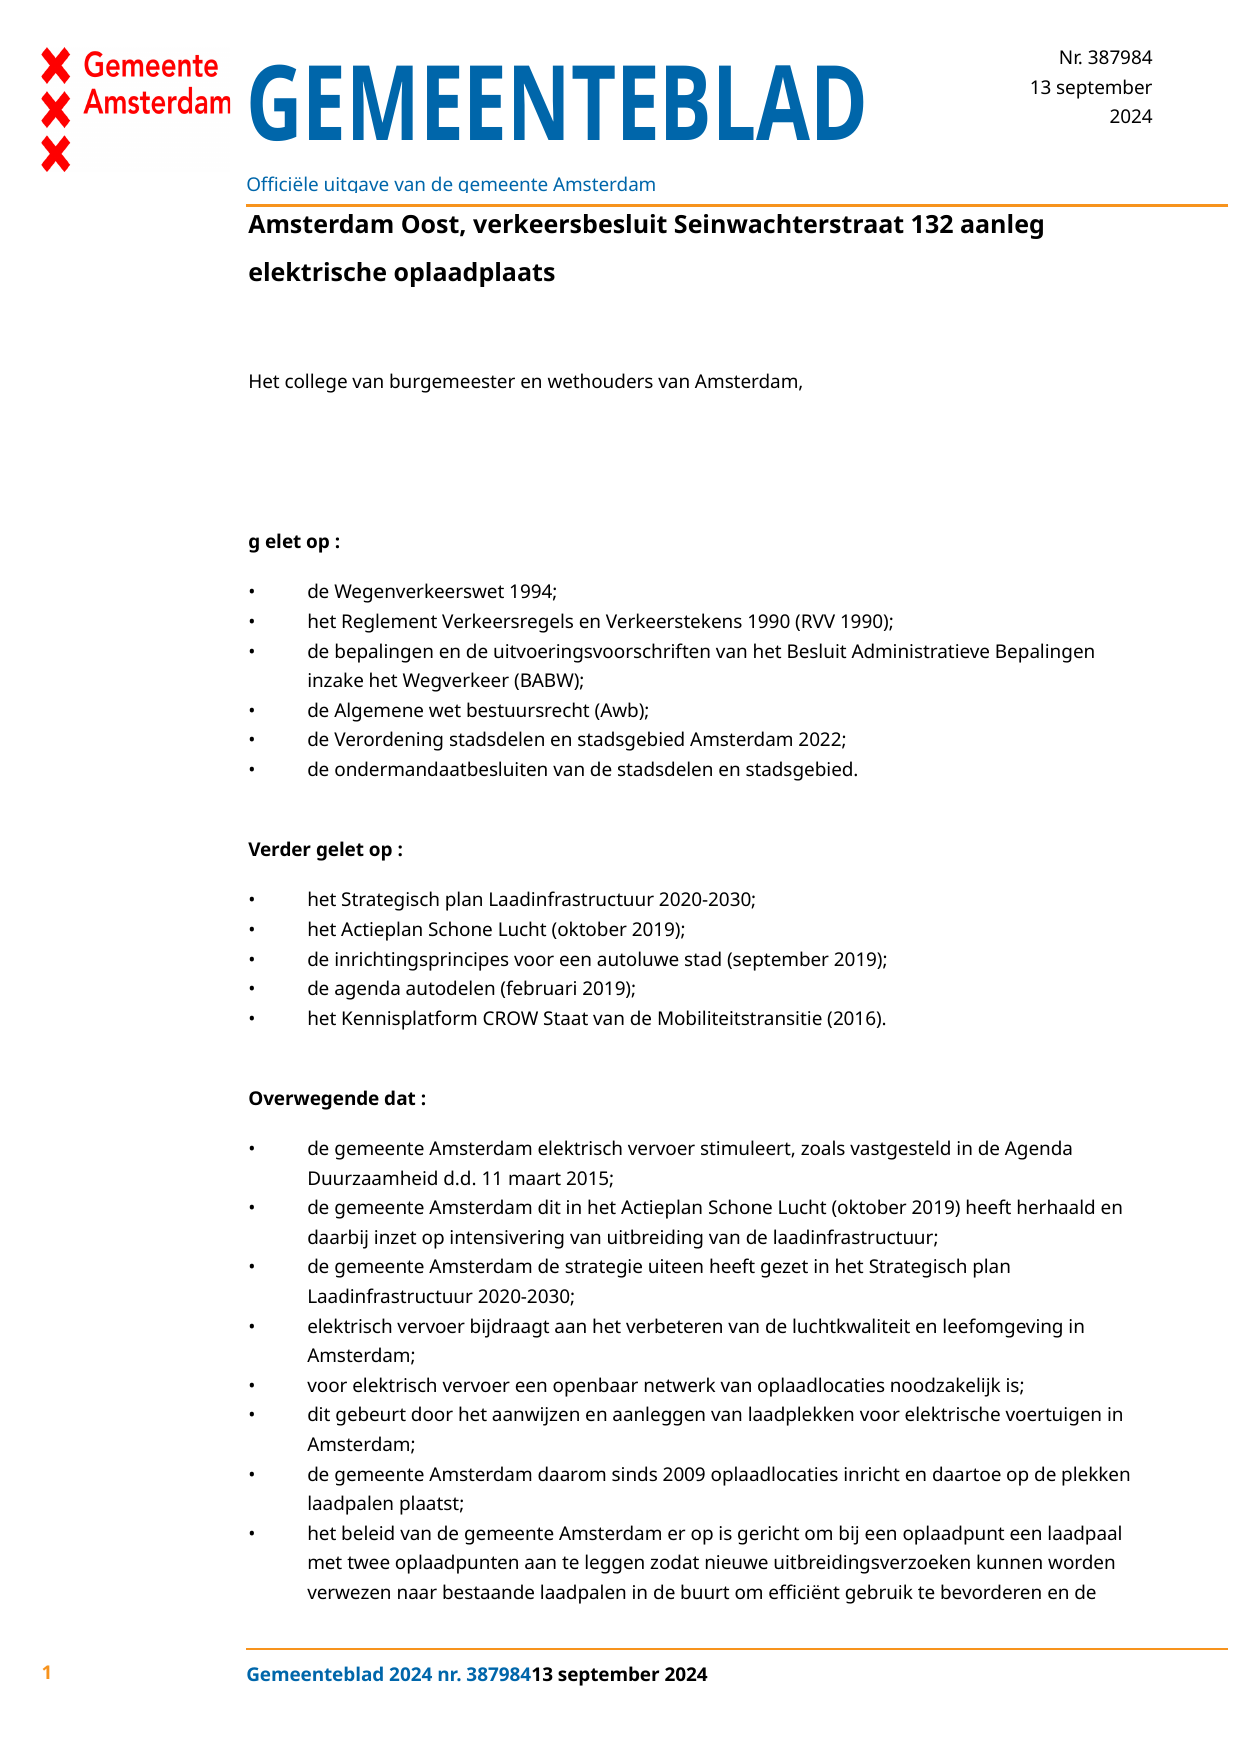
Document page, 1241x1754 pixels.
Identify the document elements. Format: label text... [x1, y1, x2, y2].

list de Algemene wet bestuursrecht (Awb); [248, 697, 1152, 723]
list voor elektrisch vervoer een openbaar netwerk van oplaadlocaties noodzakelijk is; [248, 1372, 1152, 1398]
list het Strategisch plan Laadinfrastructuur 2020-2030; [248, 887, 1152, 912]
list de bepalingen en de uitvoeringsvoorschriften van het Besluit Administratieve Bepalingen inzake het Wegverkeer (BABW); [248, 638, 1152, 693]
list de gemeente Amsterdam dit in het Actieplan Schone Lucht (oktober 2019) heeft herhaald en daarbij inzet op intensivering van uitbreiding van de laadinfrastructuur; [248, 1194, 1152, 1250]
picture [41, 47, 231, 172]
list de agenda autodelen (februari 2019); [248, 975, 1152, 1001]
text Verder gelet op : [248, 836, 1152, 862]
list de gemeente Amsterdam de strategie uiteen heeft gezet in het Strategisch plan Laadinfrastructuur 2020-2030; [248, 1254, 1152, 1309]
list de inrichtingsprincipes voor een autoluwe stad (september 2019); [248, 946, 1152, 971]
list het beleid van de gemeente Amsterdam er op is gericht om bij een oplaadpunt een laadpaal met twee oplaadpunten aan te leggen zodat nieuwe uitbreidingsverzoeken kunnen worden verwezen naar bestaande laadpalen in de buurt om efficiënt gebruik te bevorderen en de [248, 1520, 1152, 1605]
text Amsterdam Oost, verkeersbesluit Seinwachterstraat 132 aanleg elektrische oplaadplaats [248, 207, 1152, 288]
list elektrisch vervoer bijdraagt aan het verbeteren van de luchtkwaliteit en leefomgeving in Amsterdam; [248, 1313, 1152, 1368]
list het Kennisplatform CROW Staat van de Mobiliteitstransitie (2016). [248, 1005, 1152, 1031]
list de Verordening stadsdelen en stadsgebied Amsterdam 2022; [248, 727, 1152, 752]
list de gemeente Amsterdam daarom sinds 2009 oplaadlocaties inricht en daartoe op de plekken laadpalen plaatst; [248, 1461, 1152, 1516]
list het Reglement Verkeersregels en Verkeerstekens 1990 (RVV 1990); [248, 608, 1152, 634]
list dit gebeurt door het aanwijzen en aanleggen van laadplekken voor elektrische voertuigen in Amsterdam; [248, 1402, 1152, 1457]
list het Actieplan Schone Lucht (oktober 2019); [248, 916, 1152, 942]
list de ondermandaatbesluiten van de stadsdelen en stadsgebied. [248, 756, 1152, 782]
list de gemeente Amsterdam elektrisch vervoer stimuleert, zoals vastgesteld in de Agenda Duurzaamheid d.d. 11 maart 2015; [248, 1135, 1152, 1191]
text Overwegende dat : [248, 1085, 1152, 1111]
text Het college van burgemeester en wethouders van Amsterdam, [248, 368, 1152, 394]
text g elet op : [248, 528, 1152, 554]
list de Wegenverkeerswet 1994; [248, 579, 1152, 604]
